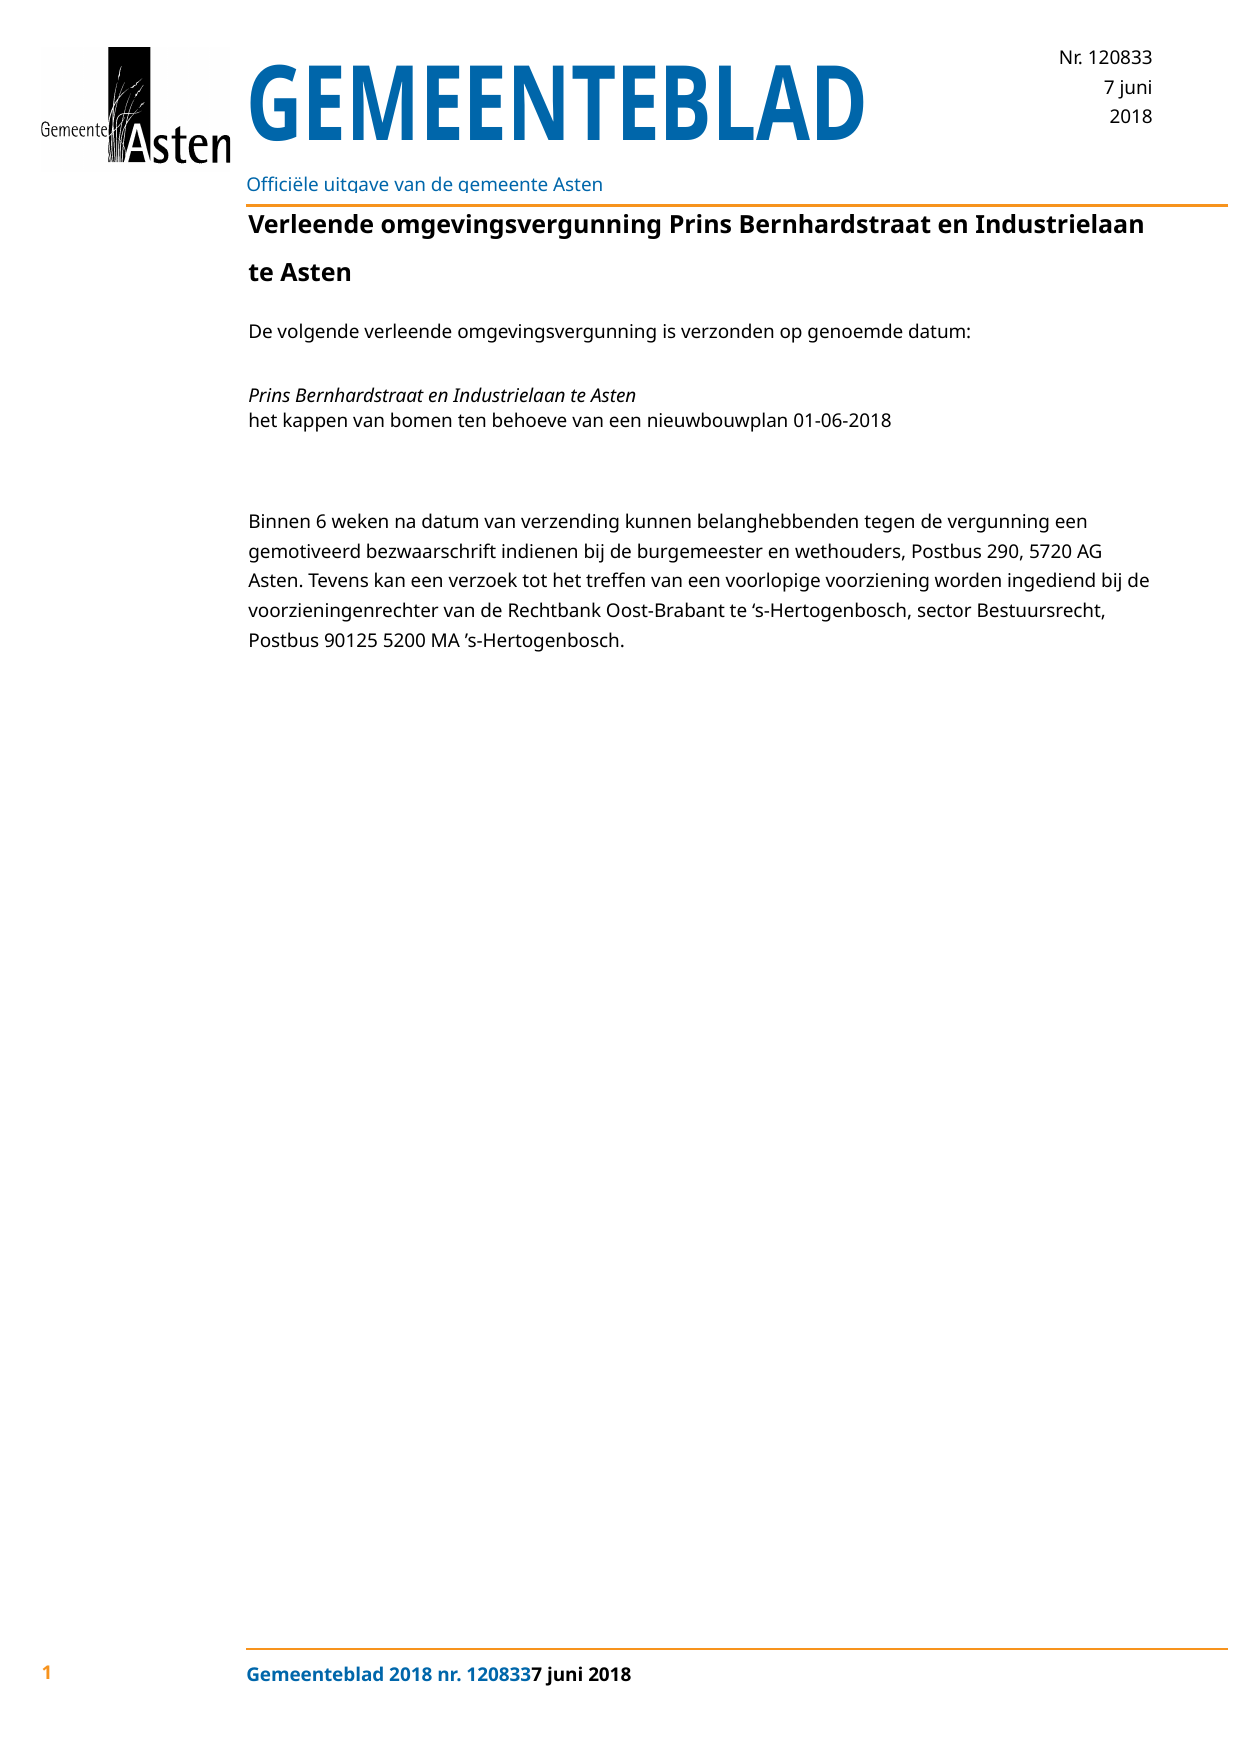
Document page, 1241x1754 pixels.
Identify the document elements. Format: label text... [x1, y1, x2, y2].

text het kappen van bomen ten behoeve van een nieuwbouwplan 01-06-2018 [248, 408, 1152, 433]
picture [41, 47, 231, 172]
text Prins Bernhardstraat en Industrielaan te Asten [248, 382, 1152, 408]
text Binnen 6 weken na datum van verzending kunnen belanghebbenden tegen de vergunning een gemotiveerd bezwaarschrift indienen bij de burgemeester en wethouders, Postbus 290, 5720 AG Asten. Tevens kan een verzoek tot het treffen van een voorlopige voorziening worden ingediend bij de voorzieningenrechter van de Rechtbank Oost-Brabant te ‘s-Hertogenbosch, sector Bestuursrecht, Postbus 90125 5200 MA ’s-Hertogenbosch. [248, 508, 1152, 652]
text Verleende omgevingsvergunning Prins Bernhardstraat en Industrielaan te Asten [248, 207, 1152, 288]
text De volgende verleende omgevingsvergunning is verzonden op genoemde datum: [248, 318, 1152, 344]
